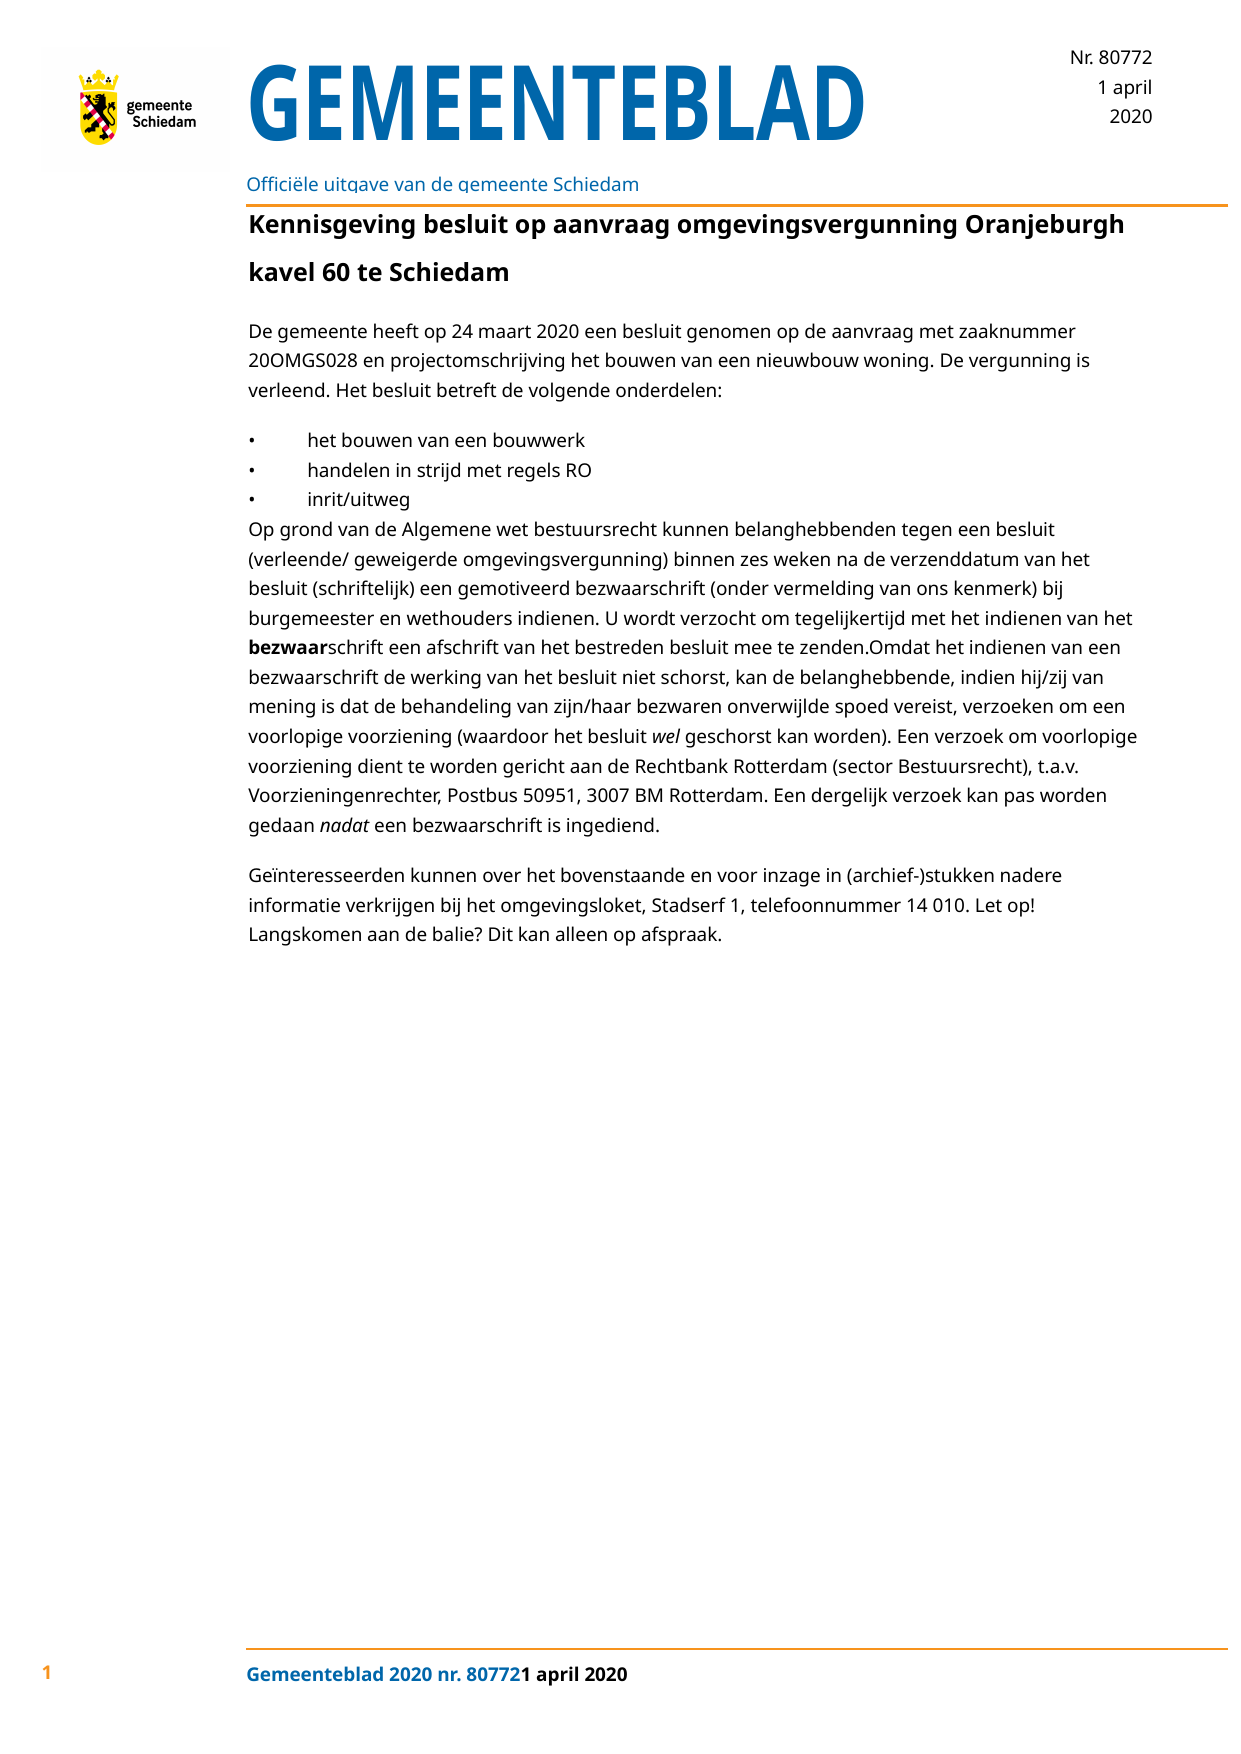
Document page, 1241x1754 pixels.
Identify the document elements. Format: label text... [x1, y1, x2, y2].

list het bouwen van een bouwwerk [248, 427, 1152, 453]
text Kennisgeving besluit op aanvraag omgevingsvergunning Oranjeburgh kavel 60 te Schiedam [248, 207, 1152, 288]
text Geïnteresseerden kunnen over het bovenstaande en voor inzage in (archief-)stukken nadere informatie verkrijgen bij het omgevingsloket, Stadserf 1, telefoonnummer 14 010. Let op! Langskomen aan de balie? Dit kan alleen op afspraak. [248, 862, 1152, 947]
text Op grond van de Algemene wet bestuursrecht kunnen belanghebbenden tegen een besluit (verleende/ geweigerde omgevingsvergunning) binnen zes weken na de verzenddatum van het besluit (schriftelijk) een gemotiveerd bezwaarschrift (onder vermelding van ons kenmerk) bij burgemeester en wethouders indienen. U wordt verzocht om tegelijkertijd met het indienen van het bezwaarschrift een afschrift van het bestreden besluit mee te zenden.Omdat het indienen van een bezwaarschrift de werking van het besluit niet schorst, kan de belanghebbende, indien hij/zij van mening is dat de behandeling van zijn/haar bezwaren onverwijlde spoed vereist, verzoeken om een voorlopige voorziening (waardoor het besluit wel geschorst kan worden). Een verzoek om voorlopige voorziening dient te worden gericht aan de Rechtbank Rotterdam (sector Bestuursrecht), t.a.v. Voorzieningenrechter, Postbus 50951, 3007 BM Rotterdam. Een dergelijk verzoek kan pas worden gedaan nadat een bezwaarschrift is ingediend. [248, 516, 1152, 838]
text De gemeente heeft op 24 maart 2020 een besluit genomen op de aanvraag met zaaknummer 20OMGS028 en projectomschrijving het bouwen van een nieuwbouw woning. De vergunning is verleend. Het besluit betreft de volgende onderdelen: [248, 318, 1152, 403]
picture [41, 47, 231, 172]
list handelen in strijd met regels RO [248, 457, 1152, 483]
list inrit/uitweg [248, 487, 1152, 512]
